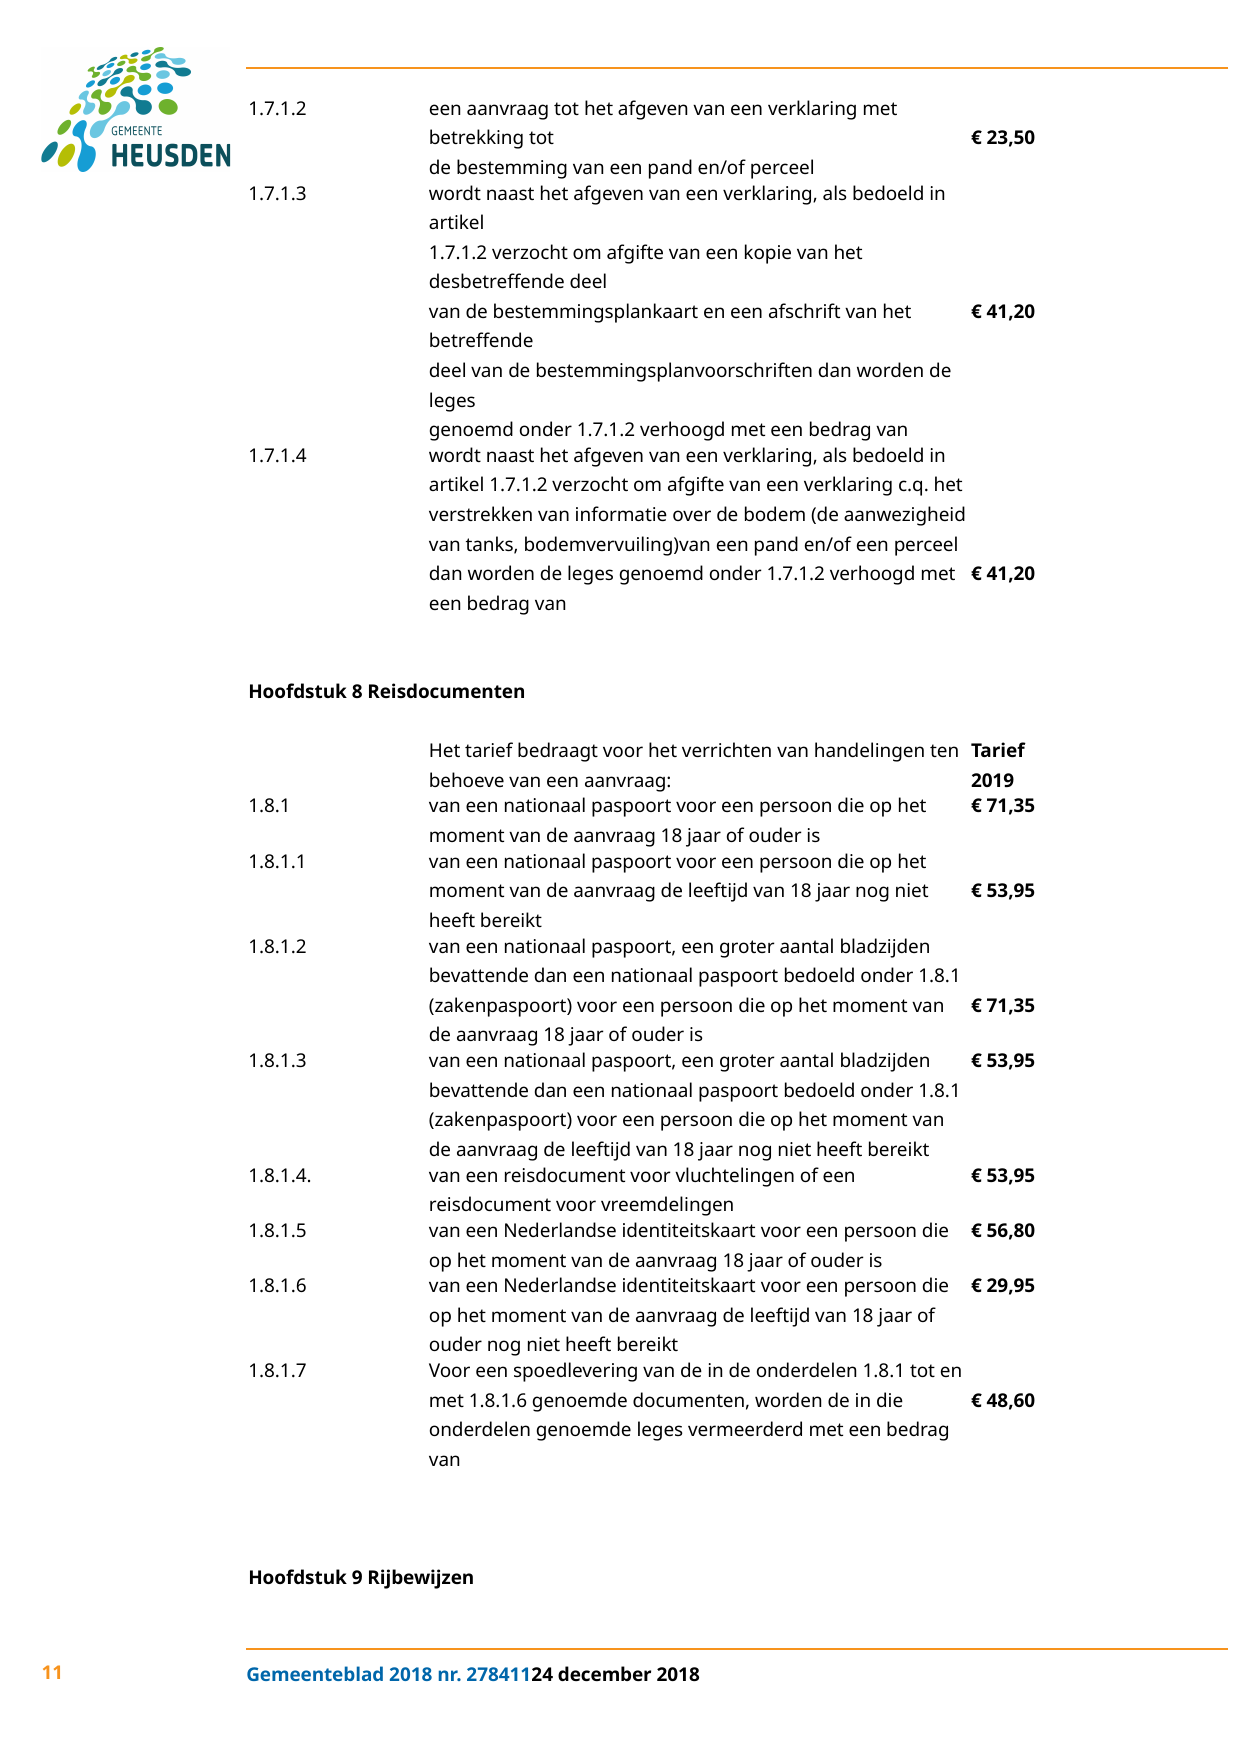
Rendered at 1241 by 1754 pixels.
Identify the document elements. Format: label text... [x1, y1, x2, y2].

table_cell 1.8.1.4. [248, 1162, 429, 1217]
table_header Het tarief bedraagt voor het verrichten van handelingen ten behoeve van een aanvraag: [429, 738, 971, 793]
table_header Tarief 2019 [971, 738, 1152, 793]
text Hoofdstuk 8 Reisdocumenten [248, 678, 1152, 704]
table_cell € 41,20 [971, 180, 1152, 442]
table_cell € 53,95 [971, 1048, 1152, 1162]
table_cell 1.8.1.2 [248, 933, 429, 1047]
table_cell € 53,95 [971, 1162, 1152, 1217]
text Hoofdstuk 9 Rijbewijzen [248, 1564, 1152, 1589]
table_cell 1.7.1.4 [248, 442, 429, 616]
table_cell € 71,35 [971, 793, 1152, 848]
table_cell 1.8.1.5 [248, 1217, 429, 1272]
table_cell € 53,95 [971, 848, 1152, 933]
table_header [248, 738, 429, 793]
table_cell € 41,20 [971, 442, 1152, 616]
table_cell van een nationaal paspoort voor een persoon die op het moment van de aanvraag 18 jaar of ouder is [429, 793, 971, 848]
table_cell 1.8.1.1 [248, 848, 429, 933]
table_cell 1.7.1.2 [248, 95, 429, 180]
table_cell 1.8.1.7 [248, 1358, 429, 1472]
table_cell € 48,60 [971, 1358, 1152, 1472]
table_cell van een nationaal paspoort, een groter aantal bladzijden bevattende dan een nationaal paspoort bedoeld onder 1.8.1 (zakenpaspoort) voor een persoon die op het moment van de aanvraag 18 jaar of ouder is [429, 933, 971, 1047]
table_cell wordt naast het afgeven van een verklaring, als bedoeld in artikel 1.7.1.2 verzocht om afgifte van een kopie van het desbetreffende deel van de bestemmingsplankaart en een afschrift van het betreffende deel van de bestemmingsplanvoorschriften dan worden de leges genoemd onder 1.7.1.2 verhoogd met een bedrag van [429, 180, 971, 442]
table_cell van een nationaal paspoort voor een persoon die op het moment van de aanvraag de leeftijd van 18 jaar nog niet heeft bereikt [429, 848, 971, 933]
table_cell € 23,50 [971, 95, 1152, 180]
table_cell van een Nederlandse identiteitskaart voor een persoon die op het moment van de aanvraag de leeftijd van 18 jaar of ouder nog niet heeft bereikt [429, 1273, 971, 1357]
table_cell 1.8.1 [248, 793, 429, 848]
table_cell Voor een spoedlevering van de in de onderdelen 1.8.1 tot en met 1.8.1.6 genoemde documenten, worden de in die onderdelen genoemde leges vermeerderd met een bedrag van [429, 1358, 971, 1472]
table_cell 1.7.1.3 [248, 180, 429, 442]
table_cell 1.8.1.3 [248, 1048, 429, 1162]
table_cell € 56,80 [971, 1217, 1152, 1272]
table_cell van een reisdocument voor vluchtelingen of een reisdocument voor vreemdelingen [429, 1162, 971, 1217]
table_cell van een Nederlandse identiteitskaart voor een persoon die op het moment van de aanvraag 18 jaar of ouder is [429, 1217, 971, 1272]
table_cell wordt naast het afgeven van een verklaring, als bedoeld in artikel 1.7.1.2 verzocht om afgifte van een verklaring c.q. het verstrekken van informatie over de bodem (de aanwezigheid van tanks, bodemvervuiling)van een pand en/of een perceel dan worden de leges genoemd onder 1.7.1.2 verhoogd met een bedrag van [429, 442, 971, 616]
table_cell van een nationaal paspoort, een groter aantal bladzijden bevattende dan een nationaal paspoort bedoeld onder 1.8.1 (zakenpaspoort) voor een persoon die op het moment van de aanvraag de leeftijd van 18 jaar nog niet heeft bereikt [429, 1048, 971, 1162]
table_cell € 71,35 [971, 933, 1152, 1047]
picture [41, 47, 231, 172]
table_cell een aanvraag tot het afgeven van een verklaring met betrekking tot de bestemming van een pand en/of perceel [429, 95, 971, 180]
table_cell € 29,95 [971, 1273, 1152, 1357]
table_cell 1.8.1.6 [248, 1273, 429, 1357]
